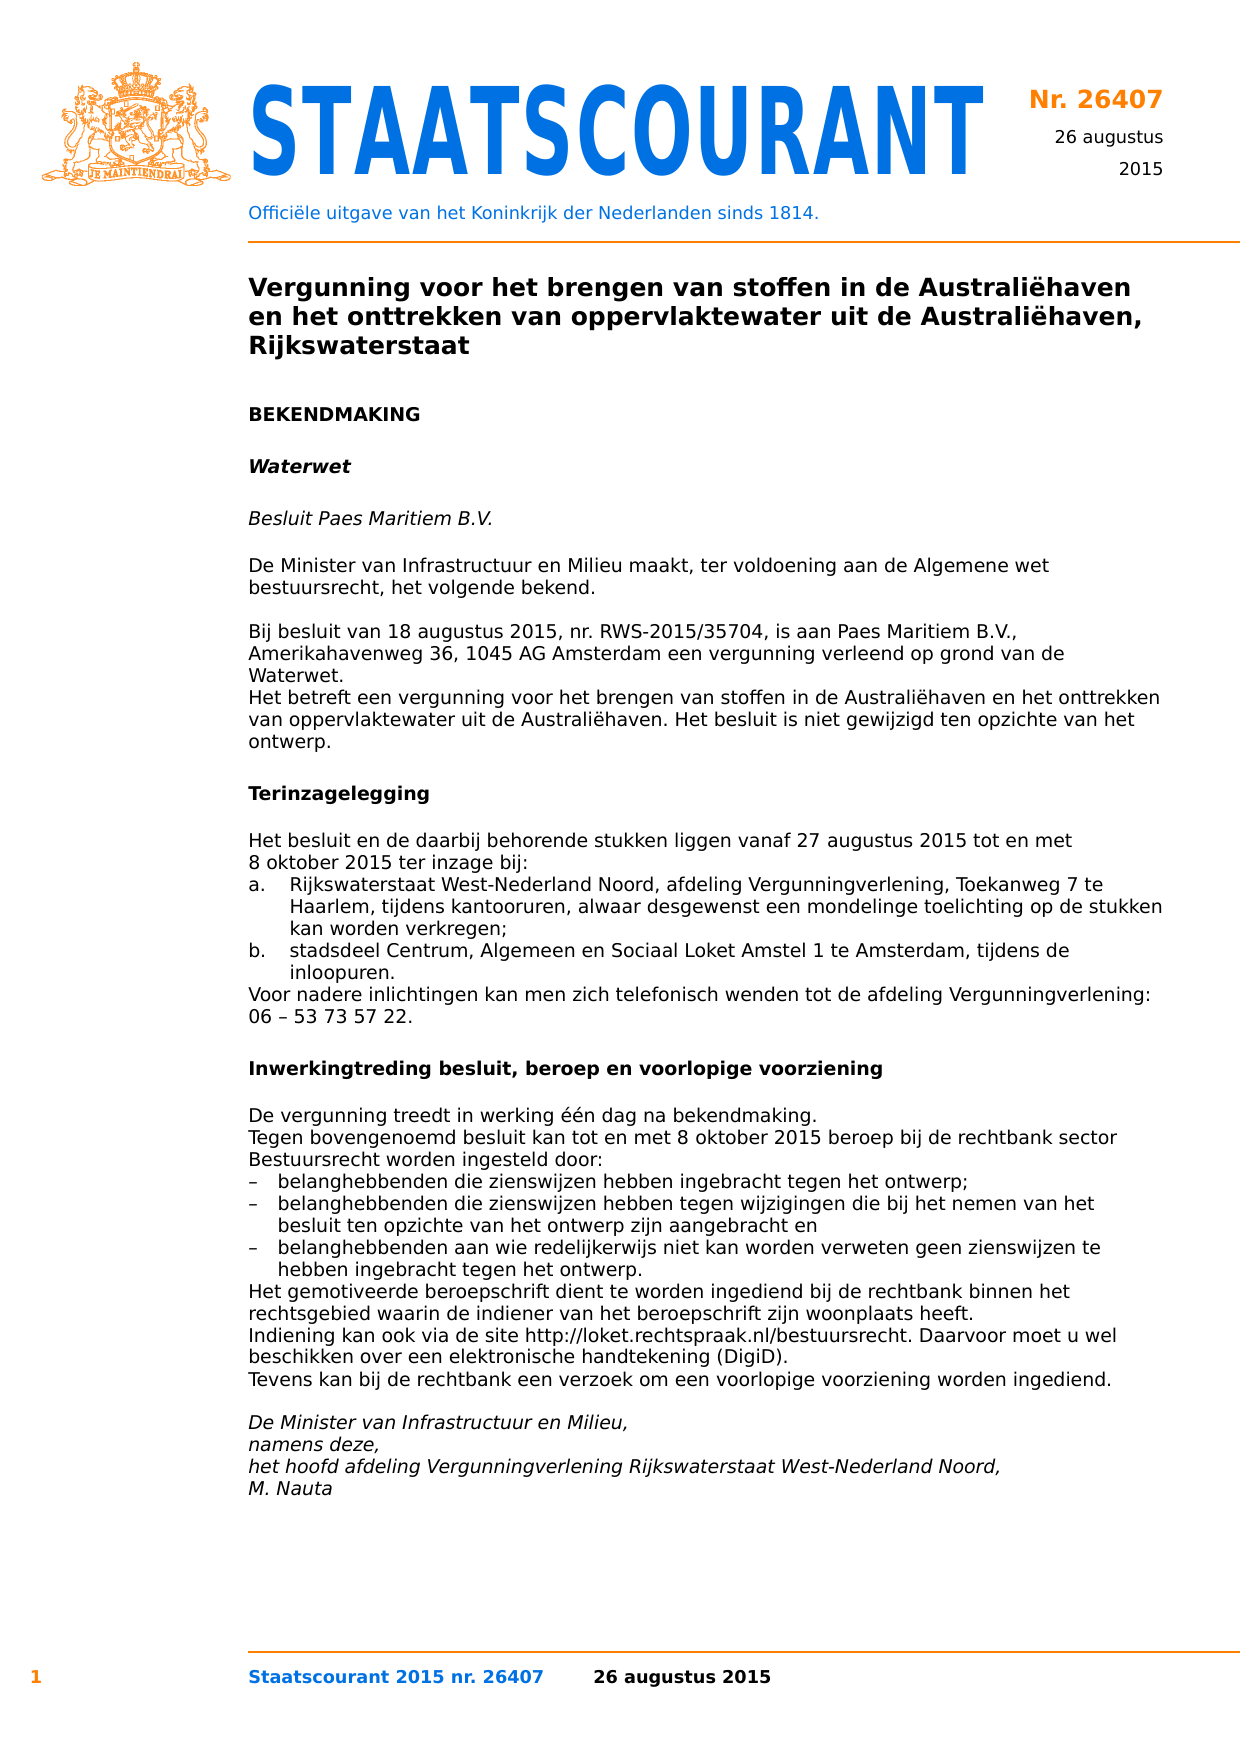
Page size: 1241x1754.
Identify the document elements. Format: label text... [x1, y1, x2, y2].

text b. stadsdeel Centrum, Algemeen en Sociaal Loket Amstel 1 te Amsterdam, tijdens de inloopuren. [248, 940, 1163, 984]
text Het gemotiveerde beroepschrift dient te worden ingediend bij de rechtbank binnen het rechtsgebied waarin de indiener van het beroepschrift zijn woonplaats heeft. [248, 1281, 1163, 1324]
text De vergunning treedt in werking één dag na bekendmaking. [248, 1105, 1163, 1127]
text a. Rijkswaterstaat West-Nederland Noord, afdeling Vergunningverlening, Toekanweg 7 te Haarlem, tijdens kantooruren, alwaar desgewenst een mondelinge toelichting op de stukken kan worden verkregen; [248, 874, 1163, 940]
table_cell 2015 [998, 153, 1240, 203]
subtitle Besluit Paes Maritiem B.V. [248, 508, 1163, 530]
text Het betreft een vergunning voor het brengen van stoffen in de Australiëhaven en het onttrekken van oppervlaktewater uit de Australiëhaven. Het besluit is niet gewijzigd ten opzichte van het ontwerp. [248, 687, 1163, 753]
text Tegen bovengenoemd besluit kan tot en met 8 oktober 2015 beroep bij de rechtbank sector Bestuursrecht worden ingesteld door: [248, 1127, 1163, 1171]
text Bij besluit van 18 augustus 2015, nr. RWS-2015/35704, is aan Paes Maritiem B.V., Amerikahavenweg 36, 1045 AG Amsterdam een vergunning verleend op grond van de Waterwet. [248, 621, 1163, 687]
subtitle BEKENDMAKING [248, 404, 1163, 426]
text De Minister van Infrastructuur en Milieu maakt, ter voldoening aan de Algemene wet bestuursrecht, het volgende bekend. [248, 555, 1163, 599]
text – belanghebbenden die zienswijzen hebben ingebracht tegen het ontwerp; [248, 1171, 1163, 1193]
text – belanghebbenden die zienswijzen hebben tegen wijzigingen die bij het nemen van het besluit ten opzichte van het ontwerp zijn aangebracht en [248, 1193, 1163, 1237]
subtitle Waterwet [248, 456, 1163, 478]
table_header Nr. 26407 [998, 62, 1240, 121]
table_cell 26 augustus [998, 121, 1240, 153]
table_header STAATSCOURANT [248, 62, 998, 203]
text De Minister van Infrastructuur en Milieu, namens deze, het hoofd afdeling Vergunningverlening Rijkswaterstaat West-Nederland Noord, M. Nauta [248, 1412, 1163, 1500]
text Tevens kan bij de rechtbank een verzoek om een voorlopige voorziening worden ingediend. [248, 1368, 1163, 1390]
text Het besluit en de daarbij behorende stukken liggen vanaf 27 augustus 2015 tot en met 8 oktober 2015 ter inzage bij: [248, 830, 1163, 874]
text Voor nadere inlichtingen kan men zich telefonisch wenden tot de afdeling Vergunningverlening: 06 – 53 73 57 22. [248, 984, 1163, 1028]
text Indiening kan ook via de site http://loket.rechtspraak.nl/bestuursrecht. Daarvoor moet u wel beschikken over een elektronische handtekening (DigiD). [248, 1324, 1163, 1368]
picture [41, 62, 231, 186]
subtitle Vergunning voor het brengen van stoffen in de Australiëhaven en het onttrekken van oppervlaktewater uit de Australiëhaven, Rijkswaterstaat [248, 273, 1163, 361]
subtitle Inwerkingtreding besluit, beroep en voorlopige voorziening [248, 1058, 1163, 1080]
table_cell Officiële uitgave van het Koninkrijk der Nederlanden sinds 1814. [248, 203, 1240, 241]
table_header [25, 62, 248, 241]
text – belanghebbenden aan wie redelijkerwijs niet kan worden verweten geen zienswijzen te hebben ingebracht tegen het ontwerp. [248, 1237, 1163, 1281]
subtitle Terinzagelegging [248, 783, 1163, 805]
